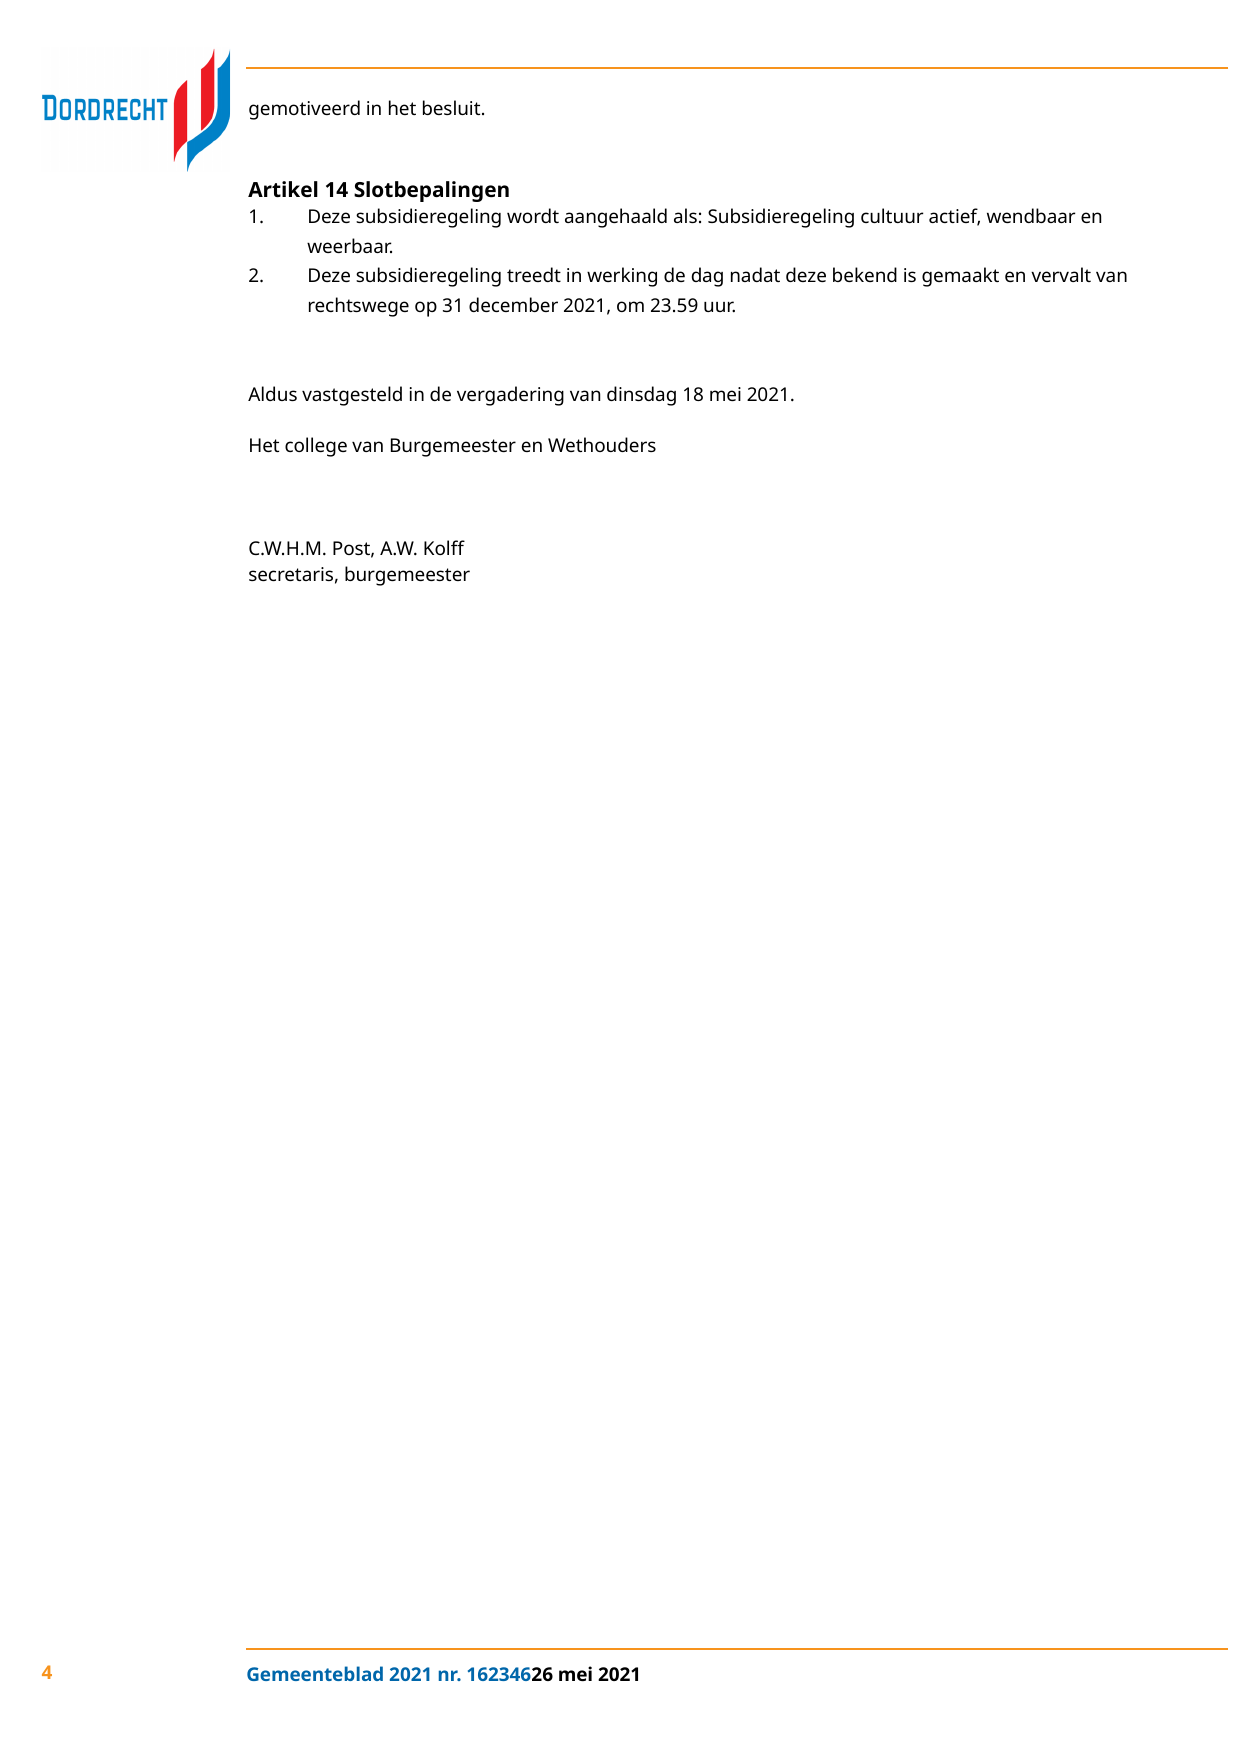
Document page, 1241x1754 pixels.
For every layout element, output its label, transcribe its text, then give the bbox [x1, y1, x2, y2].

text Artikel 14 Slotbepalingen [248, 175, 1152, 203]
text C.W.H.M. Post, A.W. Kolff [248, 535, 1152, 561]
list Deze subsidieregeling treedt in werking de dag nadat deze bekend is gemaakt en vervalt van rechtswege op 31 december 2021, om 23.59 uur. [248, 262, 1152, 318]
picture [41, 47, 231, 172]
text gemotiveerd in het besluit. [248, 95, 1152, 121]
text Het college van Burgemeester en Wethouders [248, 432, 1152, 458]
text Aldus vastgesteld in de vergadering van dinsdag 18 mei 2021. [248, 381, 1152, 406]
text secretaris, burgemeester [248, 561, 1152, 587]
list Deze subsidieregeling wordt aangehaald als: Subsidieregeling cultuur actief, wendbaar en weerbaar. [248, 203, 1152, 258]
